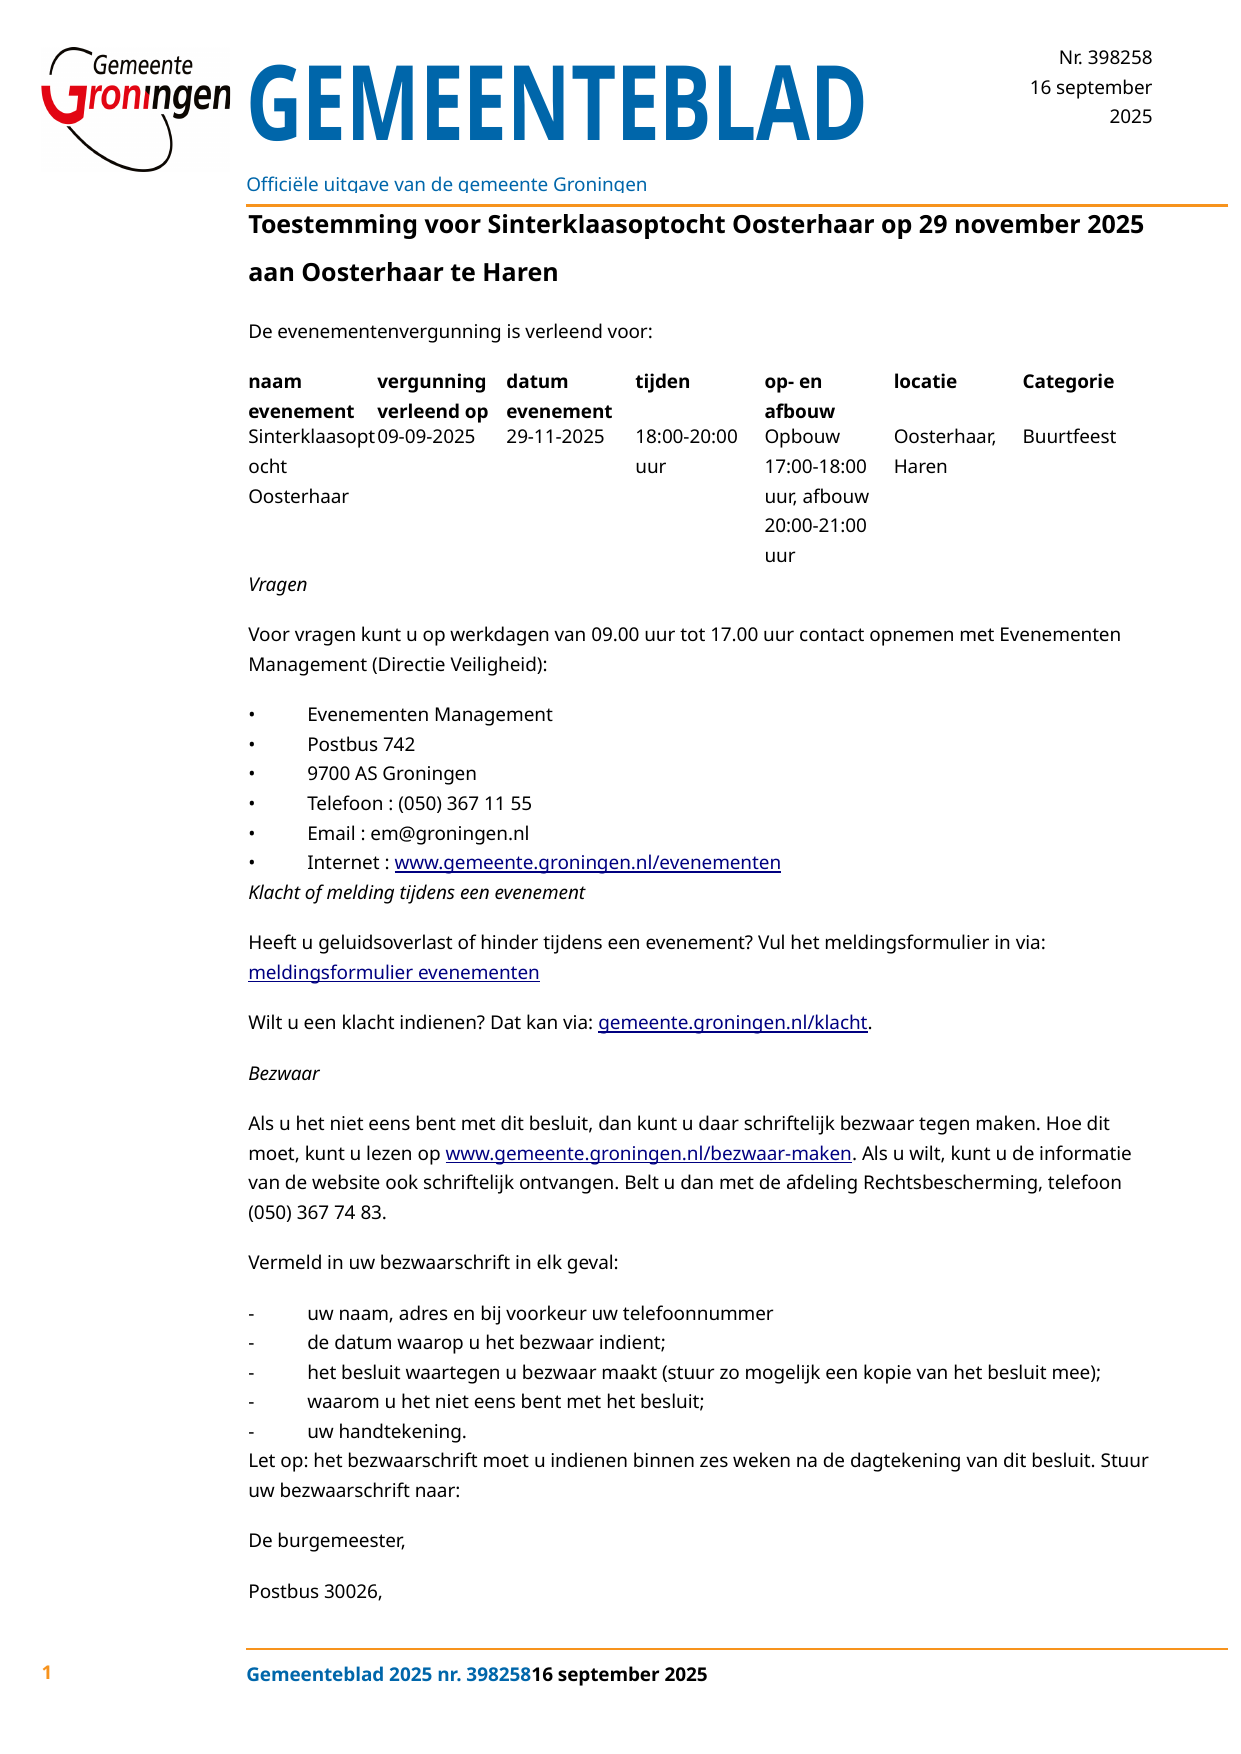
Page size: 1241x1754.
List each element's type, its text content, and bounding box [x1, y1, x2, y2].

text Voor vragen kunt u op werkdagen van 09.00 uur tot 17.00 uur contact opnemen met Evenementen Management (Directie Veiligheid): [248, 621, 1152, 677]
table_header naam evenement [248, 369, 377, 424]
list Evenementen Management [248, 701, 1152, 727]
table_cell Oosterhaar, Haren [894, 424, 1022, 568]
text Toestemming voor Sinterklaasoptocht Oosterhaar op 29 november 2025 aan Oosterhaar te Haren [248, 207, 1152, 288]
table_cell Opbouw 17:00-18:00 uur, afbouw 20:00-21:00 uur [764, 424, 893, 568]
text Wilt u een klacht indienen? Dat kan via: gemeente.groningen.nl/klacht. [248, 1009, 1152, 1035]
table_cell Buurtfeest [1023, 424, 1152, 568]
table_cell 18:00-20:00 uur [635, 424, 764, 568]
list Internet : www.gemeente.groningen.nl/evenementen [248, 849, 1152, 875]
text Als u het niet eens bent met dit besluit, dan kunt u daar schriftelijk bezwaar tegen maken. Hoe dit moet, kunt u lezen op www.gemeente.groningen.nl/bezwaar-maken. Als u wilt, kunt u de informatie van de website ook schriftelijk ontvangen. Belt u dan met de afdeling Rechtsbescherming, telefoon (050) 367 74 83. [248, 1110, 1152, 1225]
list Email : em@groningen.nl [248, 820, 1152, 846]
list 9700 AS Groningen [248, 761, 1152, 786]
table_cell Sinterklaasoptocht Oosterhaar [248, 424, 377, 568]
table_header tijden [635, 369, 764, 424]
list het besluit waartegen u bezwaar maakt (stuur zo mogelijk een kopie van het besluit mee); [248, 1359, 1152, 1385]
table_header datum evenement [506, 369, 635, 424]
text De burgemeester, [248, 1528, 1152, 1553]
text De evenementenvergunning is verleend voor: [248, 318, 1152, 344]
text Heeft u geluidsoverlast of hinder tijdens een evenement? Vul het meldingsformulier in via: meldingsformulier evenementen [248, 929, 1152, 985]
table_cell 29-11-2025 [506, 424, 635, 568]
text Vragen [248, 571, 1152, 597]
text Let op: het bezwaarschrift moet u indienen binnen zes weken na de dagtekening van dit besluit. Stuur uw bezwaarschrift naar: [248, 1448, 1152, 1503]
table_header vergunning verleend op [377, 369, 506, 424]
table_header op- en afbouw [764, 369, 893, 424]
list de datum waarop u het bezwaar indient; [248, 1329, 1152, 1355]
text Vermeld in uw bezwaarschrift in elk geval: [248, 1249, 1152, 1275]
text Klacht of melding tijdens een evenement [248, 879, 1152, 905]
list Telefoon : (050) 367 11 55 [248, 790, 1152, 816]
list uw handtekening. [248, 1418, 1152, 1444]
picture [41, 47, 231, 172]
text Bezwaar [248, 1060, 1152, 1086]
list Postbus 742 [248, 731, 1152, 757]
table_header locatie [894, 369, 1022, 424]
text Postbus 30026, [248, 1578, 1152, 1604]
table_cell 09-09-2025 [377, 424, 506, 568]
table_header Categorie [1023, 369, 1152, 424]
list waarom u het niet eens bent met het besluit; [248, 1388, 1152, 1414]
list uw naam, adres en bij voorkeur uw telefoonnummer [248, 1300, 1152, 1326]
